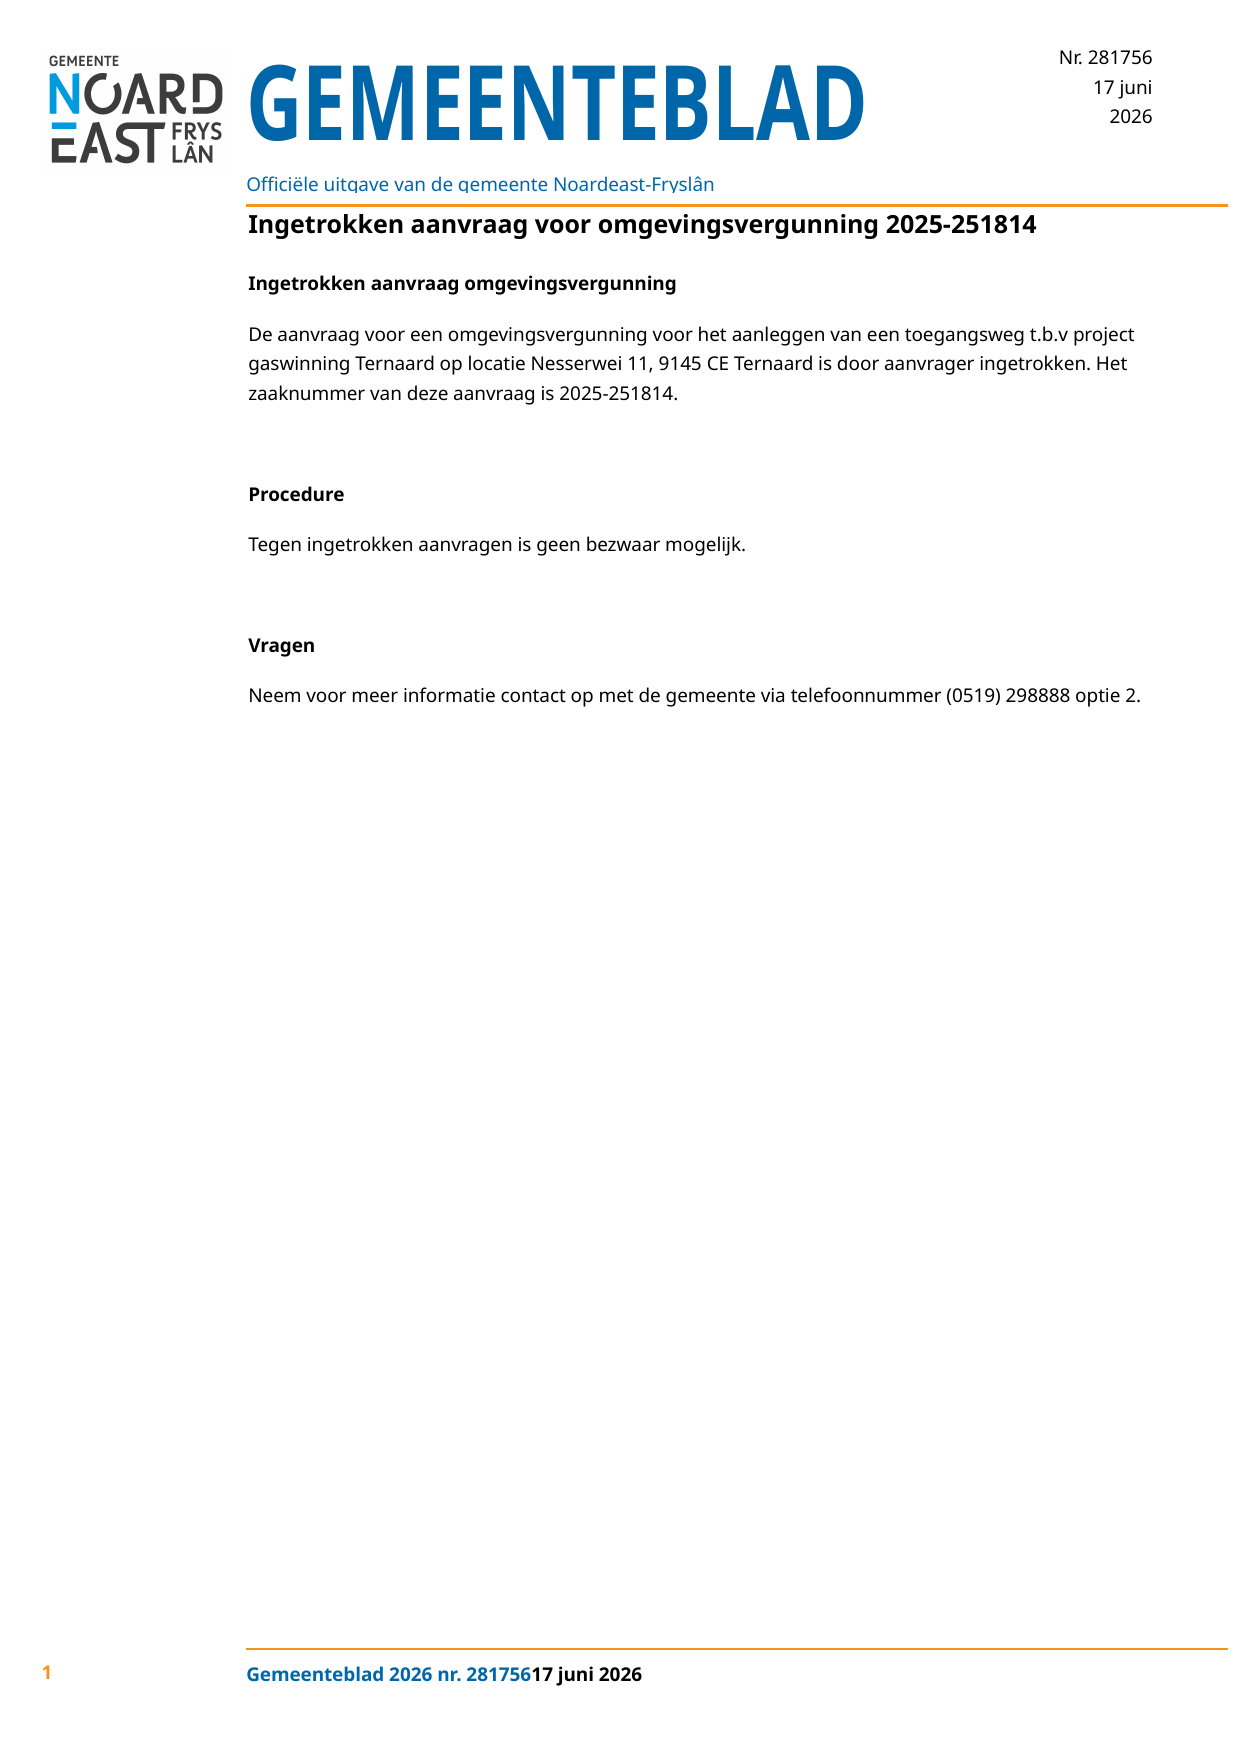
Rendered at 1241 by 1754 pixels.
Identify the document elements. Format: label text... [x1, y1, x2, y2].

picture [41, 47, 231, 172]
text Ingetrokken aanvraag voor omgevingsvergunning 2025-251814 [248, 207, 1152, 241]
text Vragen [248, 632, 1152, 658]
text De aanvraag voor een omgevingsvergunning voor het aanleggen van een toegangsweg t.b.v project gaswinning Ternaard op locatie Nesserwei 11, 9145 CE Ternaard is door aanvrager ingetrokken. Het zaaknummer van deze aanvraag is 2025-251814. [248, 321, 1152, 406]
text Tegen ingetrokken aanvragen is geen bezwaar mogelijk. [248, 531, 1152, 557]
text Ingetrokken aanvraag omgevingsvergunning [248, 270, 1152, 296]
text Neem voor meer informatie contact op met de gemeente via telefoonnummer (0519) 298888 optie 2. [248, 682, 1152, 708]
text Procedure [248, 481, 1152, 506]
